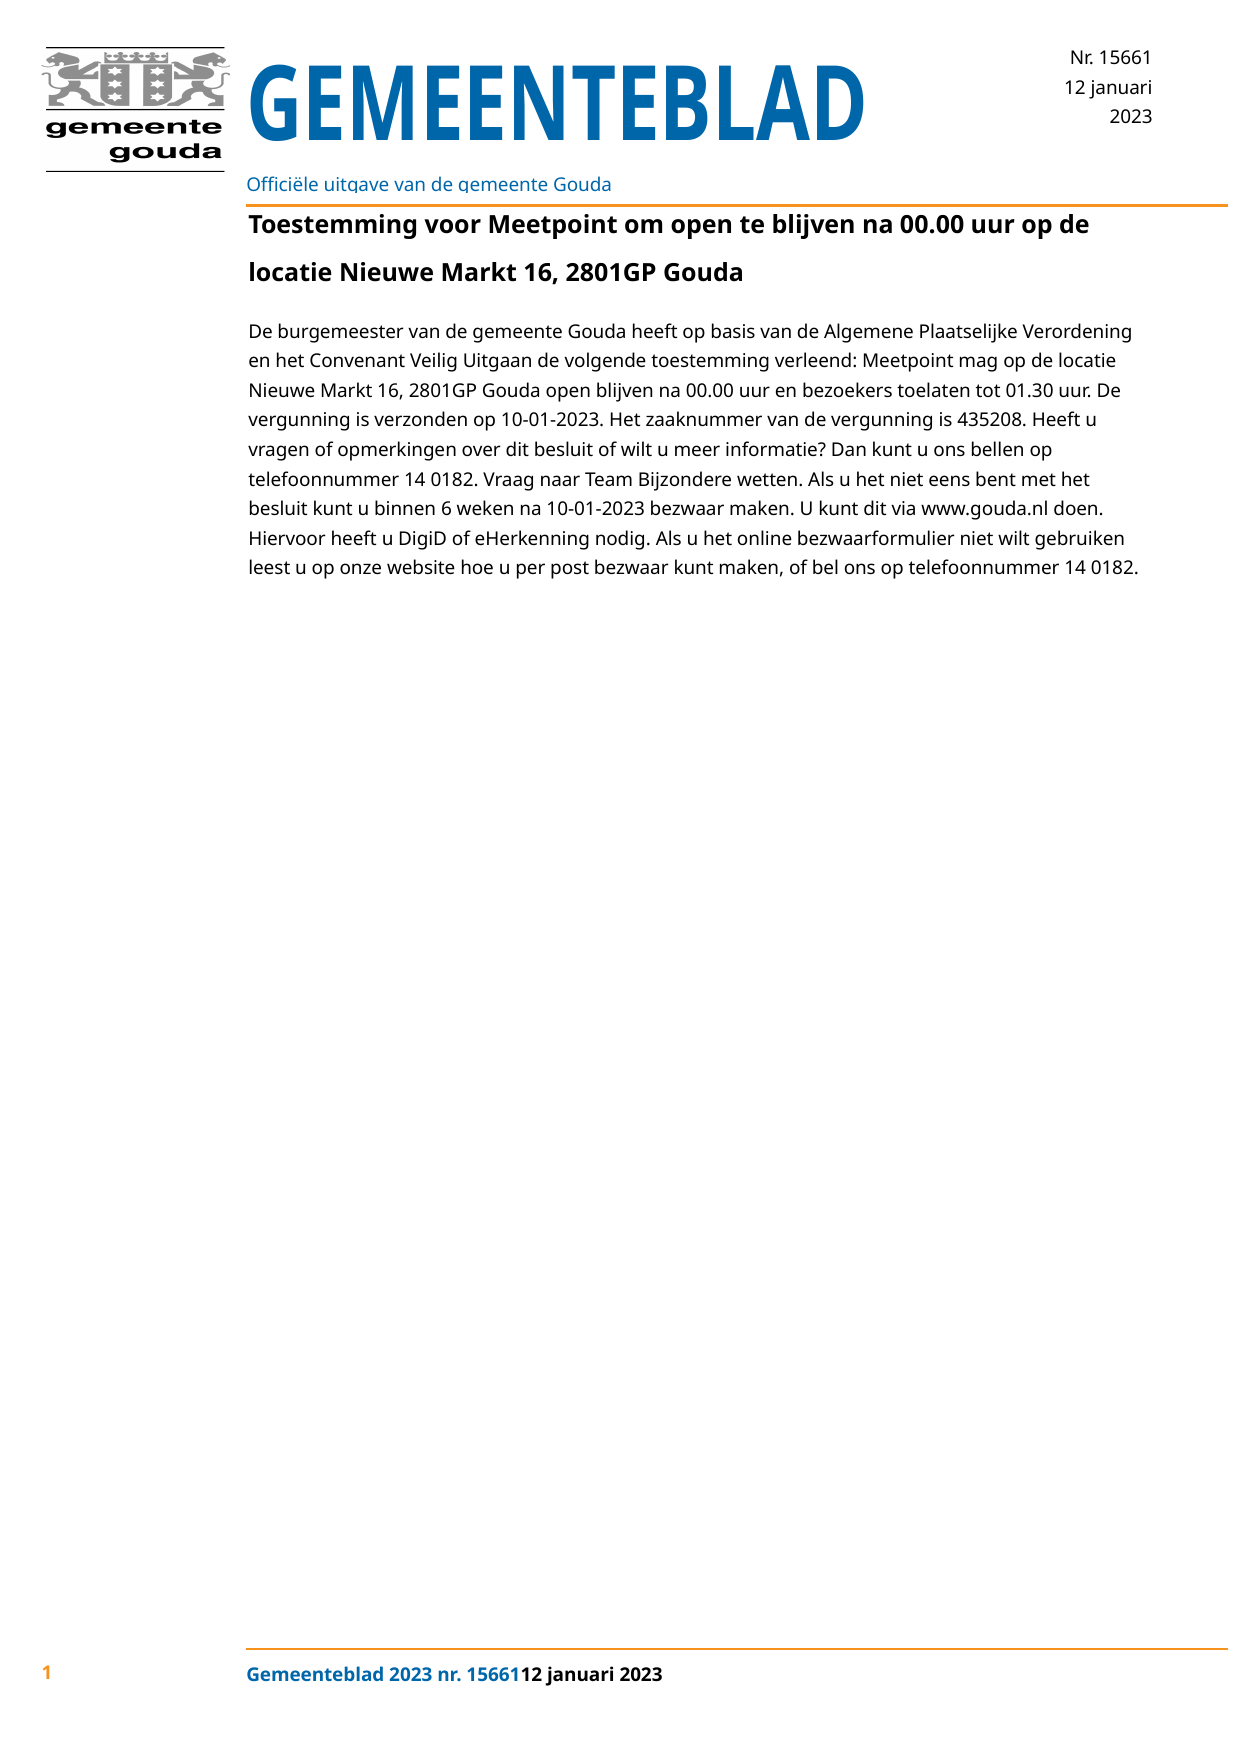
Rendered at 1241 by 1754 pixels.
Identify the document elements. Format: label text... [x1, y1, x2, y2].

text Toestemming voor Meetpoint om open te blijven na 00.00 uur op de locatie Nieuwe Markt 16, 2801GP Gouda [248, 207, 1152, 288]
picture [41, 47, 231, 172]
text De burgemeester van de gemeente Gouda heeft op basis van de Algemene Plaatselijke Verordening en het Convenant Veilig Uitgaan de volgende toestemming verleend: Meetpoint mag op de locatie Nieuwe Markt 16, 2801GP Gouda open blijven na 00.00 uur en bezoekers toelaten tot 01.30 uur. De vergunning is verzonden op 10-01-2023. Het zaaknummer van de vergunning is 435208. Heeft u vragen of opmerkingen over dit besluit of wilt u meer informatie? Dan kunt u ons bellen op telefoonnummer 14 0182. Vraag naar Team Bijzondere wetten. Als u het niet eens bent met het besluit kunt u binnen 6 weken na 10-01-2023 bezwaar maken. U kunt dit via www.gouda.nl doen. Hiervoor heeft u DigiD of eHerkenning nodig. Als u het online bezwaarformulier niet wilt gebruiken leest u op onze website hoe u per post bezwaar kunt maken, of bel ons op telefoonnummer 14 0182. [248, 318, 1152, 580]
